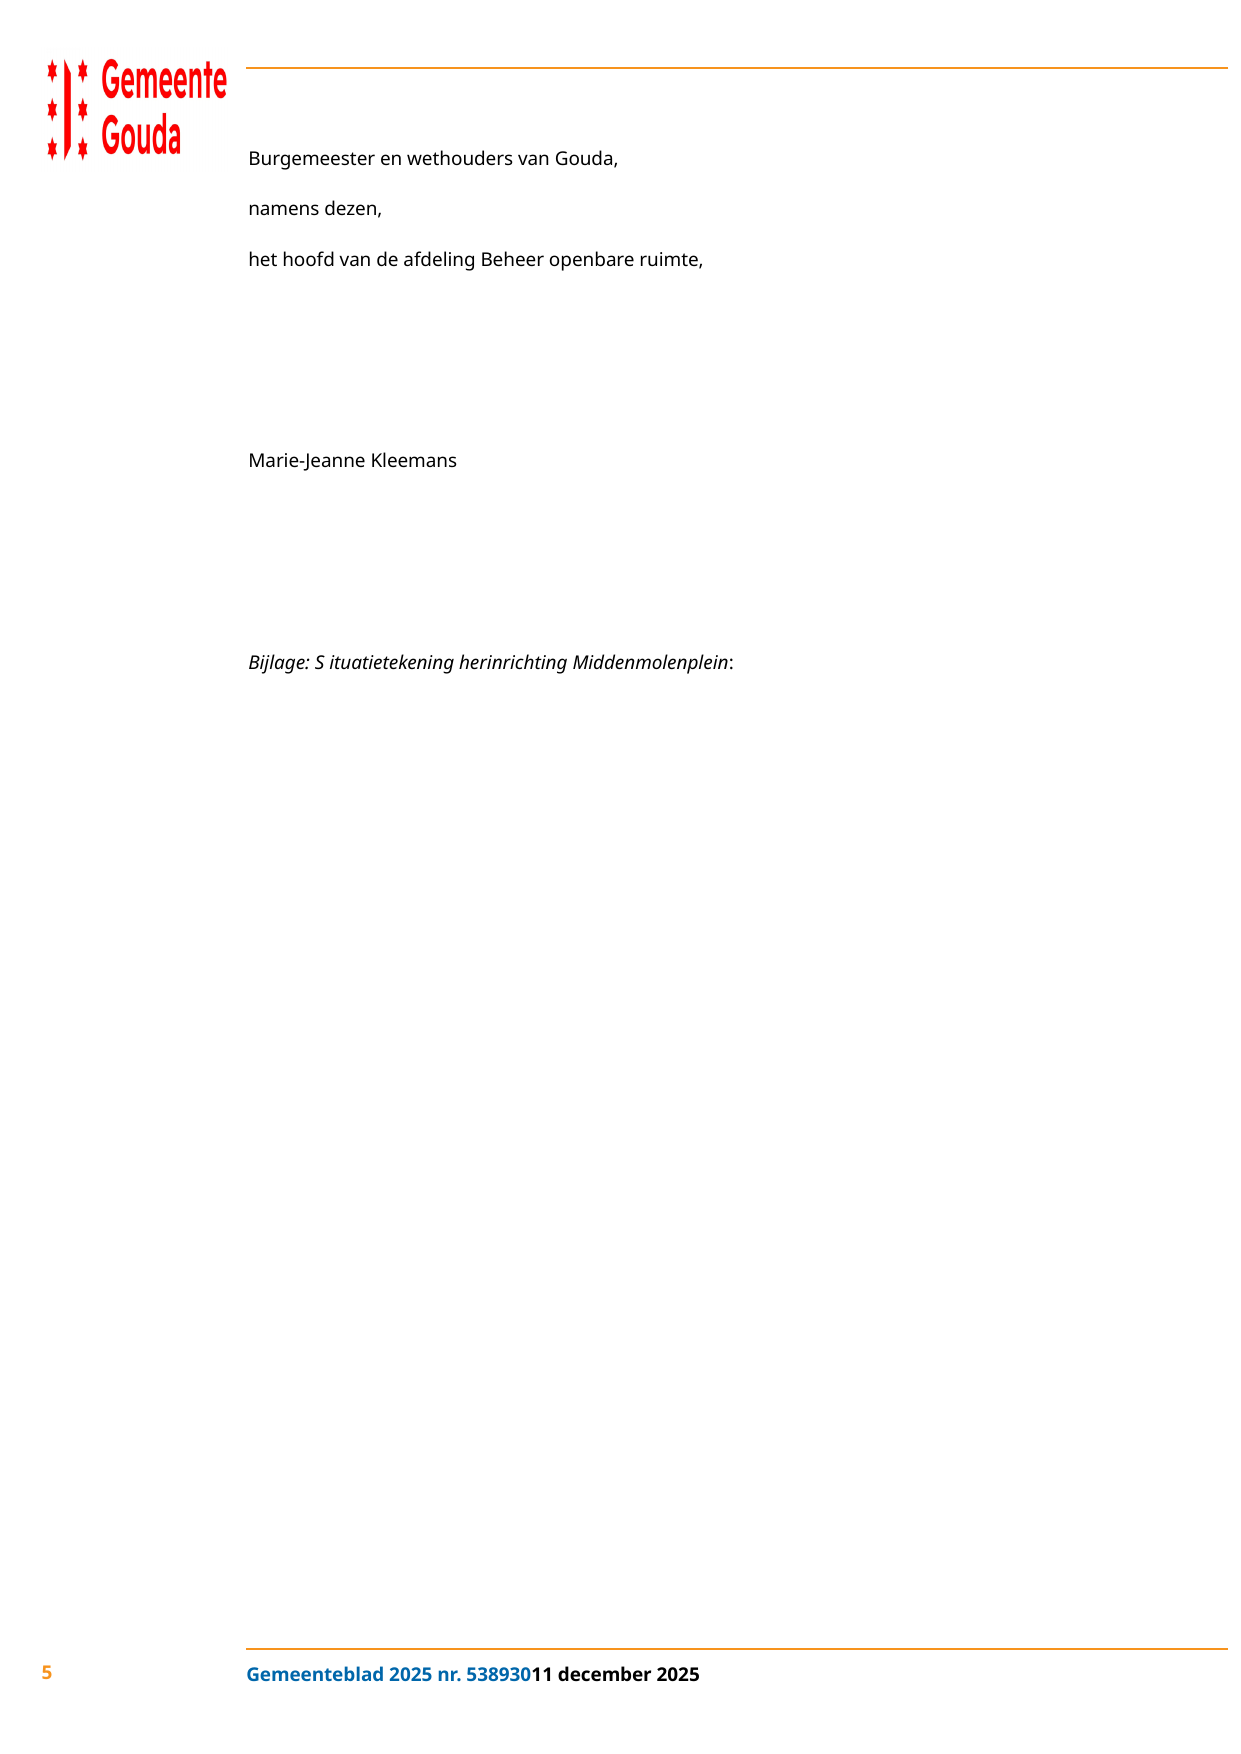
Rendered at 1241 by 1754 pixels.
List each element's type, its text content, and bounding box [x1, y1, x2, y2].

text Marie-Jeanne Kleemans [248, 448, 1152, 473]
text Bijlage: S ituatietekening herinrichting Middenmolenplein: [248, 649, 1152, 675]
text het hoofd van de afdeling Beheer openbare ruimte, [248, 246, 1152, 272]
text namens dezen, [248, 196, 1152, 221]
picture [41, 47, 231, 172]
text Burgemeester en wethouders van Gouda, [248, 145, 1152, 171]
